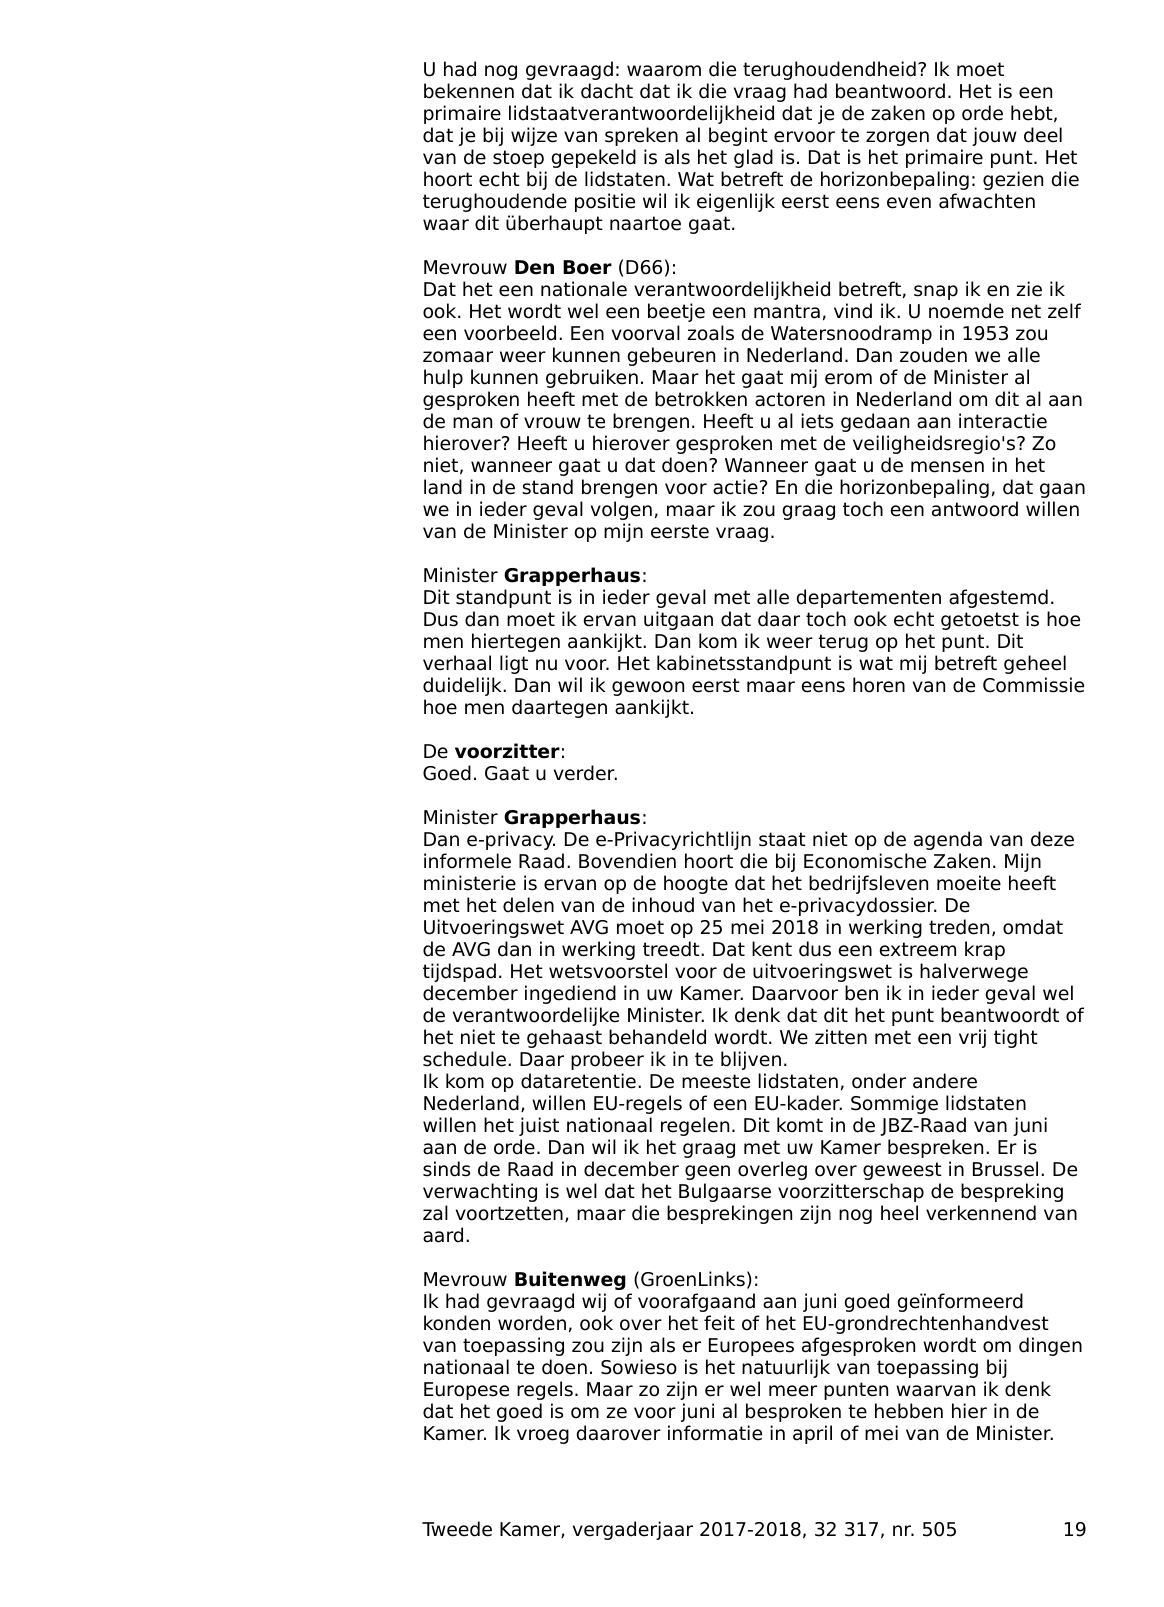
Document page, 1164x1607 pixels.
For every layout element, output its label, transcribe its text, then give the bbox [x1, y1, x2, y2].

text Goed. Gaat u verder. [422, 763, 1087, 785]
text Minister Grapperhaus: [422, 807, 1087, 829]
text Mevrouw Den Boer (D66): [422, 257, 1087, 279]
text Dat het een nationale verantwoordelijkheid betreft, snap ik en zie ik ook. Het wordt wel een beetje een mantra, vind ik. U noemde net zelf een voorbeeld. Een voorval zoals de Watersnoodramp in 1953 zou zomaar weer kunnen gebeuren in Nederland. Dan zouden we alle hulp kunnen gebruiken. Maar het gaat mij erom of de Minister al gesproken heeft met de betrokken actoren in Nederland om dit al aan de man of vrouw te brengen. Heeft u al iets gedaan aan interactie hierover? Heeft u hierover gesproken met de veiligheidsregio's? Zo niet, wanneer gaat u dat doen? Wanneer gaat u de mensen in het land in de stand brengen voor actie? En die horizonbepaling, dat gaan we in ieder geval volgen, maar ik zou graag toch een antwoord willen van de Minister op mijn eerste vraag. [422, 279, 1087, 543]
text Ik had gevraagd wij of voorafgaand aan juni goed geïnformeerd konden worden, ook over het feit of het EU-grondrechtenhandvest van toepassing zou zijn als er Europees afgesproken wordt om dingen nationaal te doen. Sowieso is het natuurlijk van toepassing bij Europese regels. Maar zo zijn er wel meer punten waarvan ik denk dat het goed is om ze voor juni al besproken te hebben hier in de Kamer. Ik vroeg daarover informatie in april of mei van de Minister. [422, 1291, 1087, 1445]
text U had nog gevraagd: waarom die terughoudendheid? Ik moet bekennen dat ik dacht dat ik die vraag had beantwoord. Het is een primaire lidstaatverantwoordelijkheid dat je de zaken op orde hebt, dat je bij wijze van spreken al begint ervoor te zorgen dat jouw deel van de stoep gepekeld is als het glad is. Dat is het primaire punt. Het hoort echt bij de lidstaten. Wat betreft de horizonbepaling: gezien die terughoudende positie wil ik eigenlijk eerst eens even afwachten waar dit überhaupt naartoe gaat. [422, 59, 1087, 235]
text Mevrouw Buitenweg (GroenLinks): [422, 1269, 1087, 1291]
text Dit standpunt is in ieder geval met alle departementen afgestemd. Dus dan moet ik ervan uitgaan dat daar toch ook echt getoetst is hoe men hiertegen aankijkt. Dan kom ik weer terug op het punt. Dit verhaal ligt nu voor. Het kabinetsstandpunt is wat mij betreft geheel duidelijk. Dan wil ik gewoon eerst maar eens horen van de Commissie hoe men daartegen aankijkt. [422, 587, 1087, 719]
text De voorzitter: [422, 741, 1087, 763]
text Dan e-privacy. De e-Privacyrichtlijn staat niet op de agenda van deze informele Raad. Bovendien hoort die bij Economische Zaken. Mijn ministerie is ervan op de hoogte dat het bedrijfsleven moeite heeft met het delen van de inhoud van het e-privacydossier. De Uitvoeringswet AVG moet op 25 mei 2018 in werking treden, omdat de AVG dan in werking treedt. Dat kent dus een extreem krap tijdspad. Het wetsvoorstel voor de uitvoeringswet is halverwege december ingediend in uw Kamer. Daarvoor ben ik in ieder geval wel de verantwoordelijke Minister. Ik denk dat dit het punt beantwoordt of het niet te gehaast behandeld wordt. We zitten met een vrij tight schedule. Daar probeer ik in te blijven. [422, 829, 1087, 1071]
text Ik kom op dataretentie. De meeste lidstaten, onder andere Nederland, willen EU-regels of een EU-kader. Sommige lidstaten willen het juist nationaal regelen. Dit komt in de JBZ-Raad van juni aan de orde. Dan wil ik het graag met uw Kamer bespreken. Er is sinds de Raad in december geen overleg over geweest in Brussel. De verwachting is wel dat het Bulgaarse voorzitterschap de bespreking zal voortzetten, maar die besprekingen zijn nog heel verkennend van aard. [422, 1071, 1087, 1247]
text Minister Grapperhaus: [422, 565, 1087, 587]
